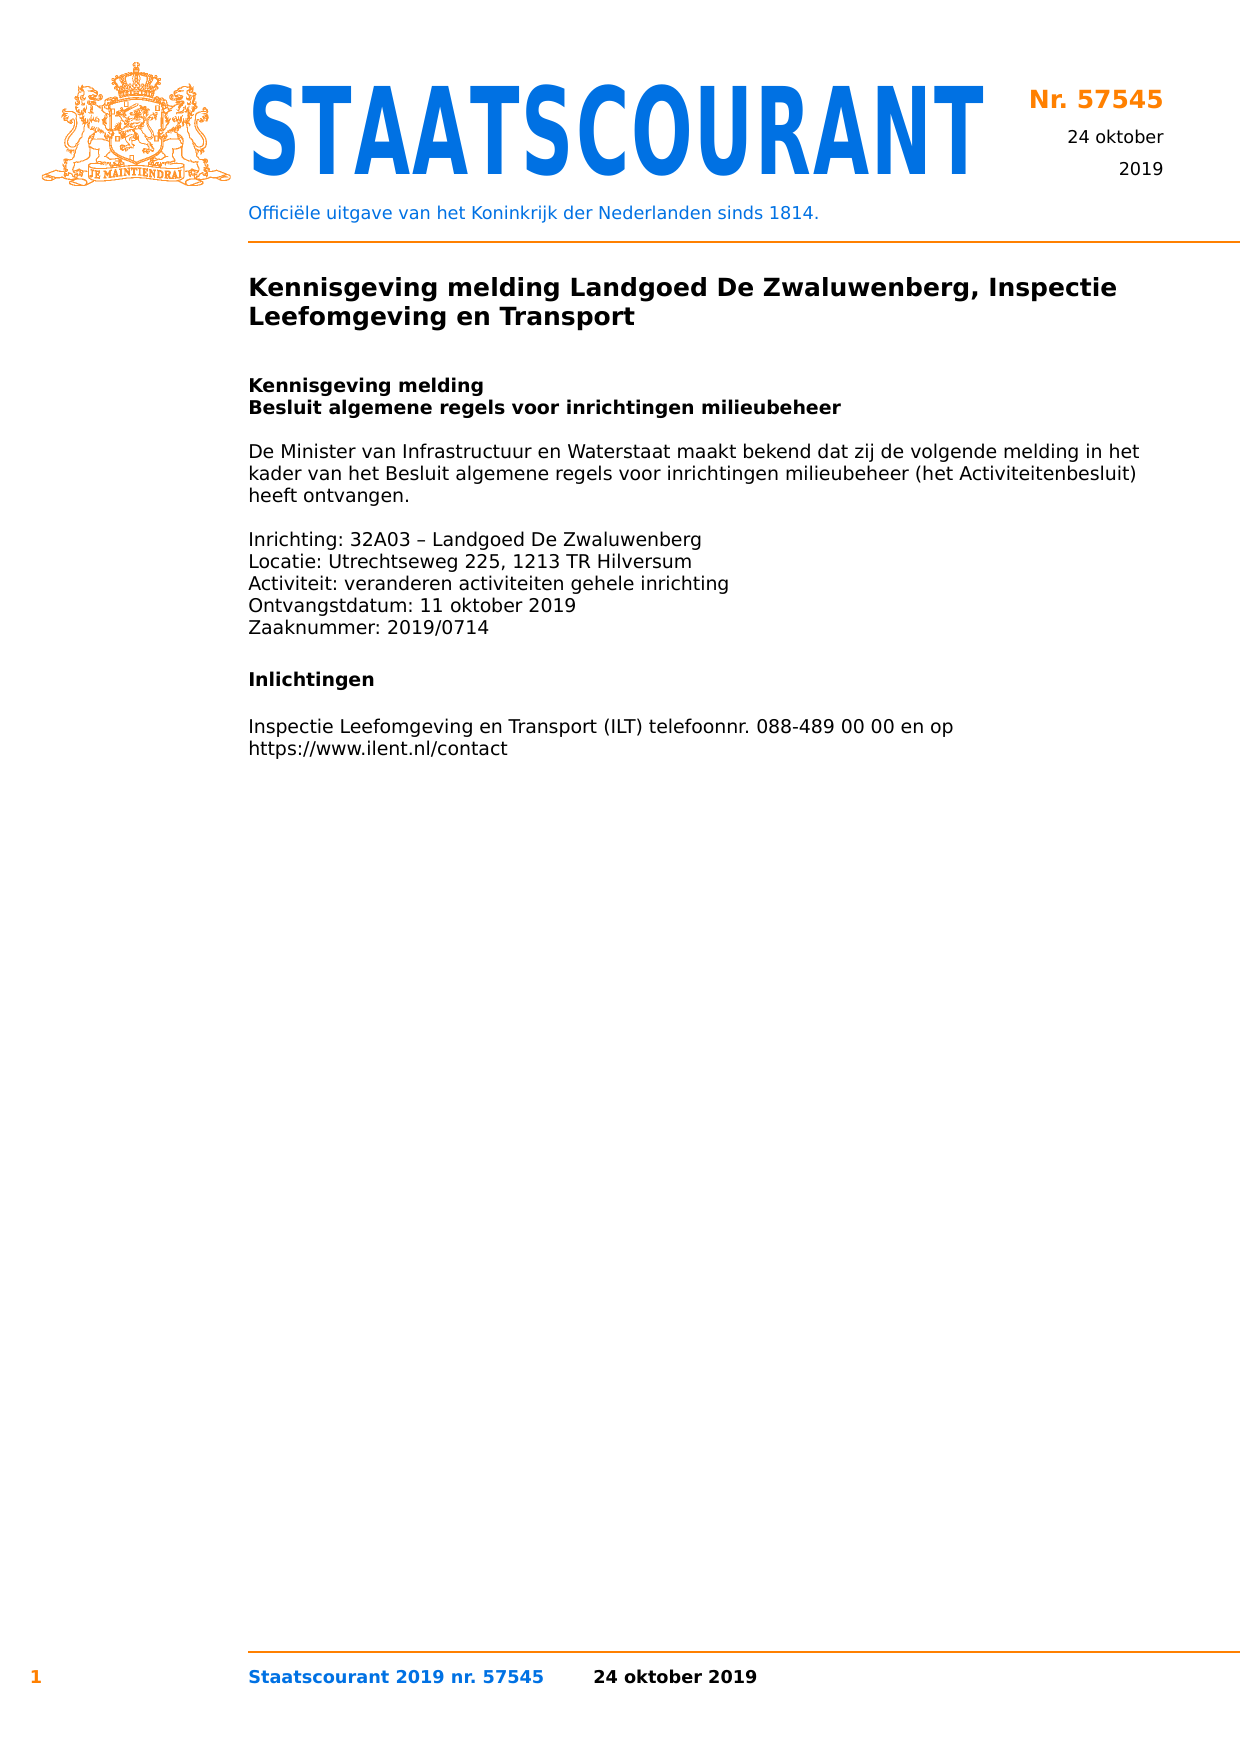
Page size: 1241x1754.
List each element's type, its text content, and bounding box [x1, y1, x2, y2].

table_cell Officiële uitgave van het Koninkrijk der Nederlanden sinds 1814. [248, 203, 1240, 241]
table_cell 24 oktober [998, 121, 1240, 153]
table_cell 2019 [998, 153, 1240, 203]
text Ontvangstdatum: 11 oktober 2019 [248, 595, 1163, 617]
text Inspectie Leefomgeving en Transport (ILT) telefoonnr. 088-489 00 00 en op https://www.ilent.nl/contact [248, 716, 1163, 759]
subtitle Inlichtingen [248, 669, 1163, 691]
text Inrichting: 32A03 – Landgoed De Zwaluwenberg [248, 529, 1163, 551]
text Besluit algemene regels voor inrichtingen milieubeheer [248, 397, 1163, 419]
text Kennisgeving melding [248, 375, 1163, 397]
table_header STAATSCOURANT [248, 62, 998, 203]
text Locatie: Utrechtseweg 225, 1213 TR Hilversum [248, 551, 1163, 573]
picture [41, 62, 231, 186]
subtitle Kennisgeving melding Landgoed De Zwaluwenberg, Inspectie Leefomgeving en Transport [248, 273, 1163, 331]
text Zaaknummer: 2019/0714 [248, 617, 1163, 639]
text De Minister van Infrastructuur en Waterstaat maakt bekend dat zij de volgende melding in het kader van het Besluit algemene regels voor inrichtingen milieubeheer (het Activiteitenbesluit) heeft ontvangen. [248, 441, 1163, 507]
table_header Nr. 57545 [998, 62, 1240, 121]
table_header [25, 62, 248, 241]
text Activiteit: veranderen activiteiten gehele inrichting [248, 573, 1163, 595]
